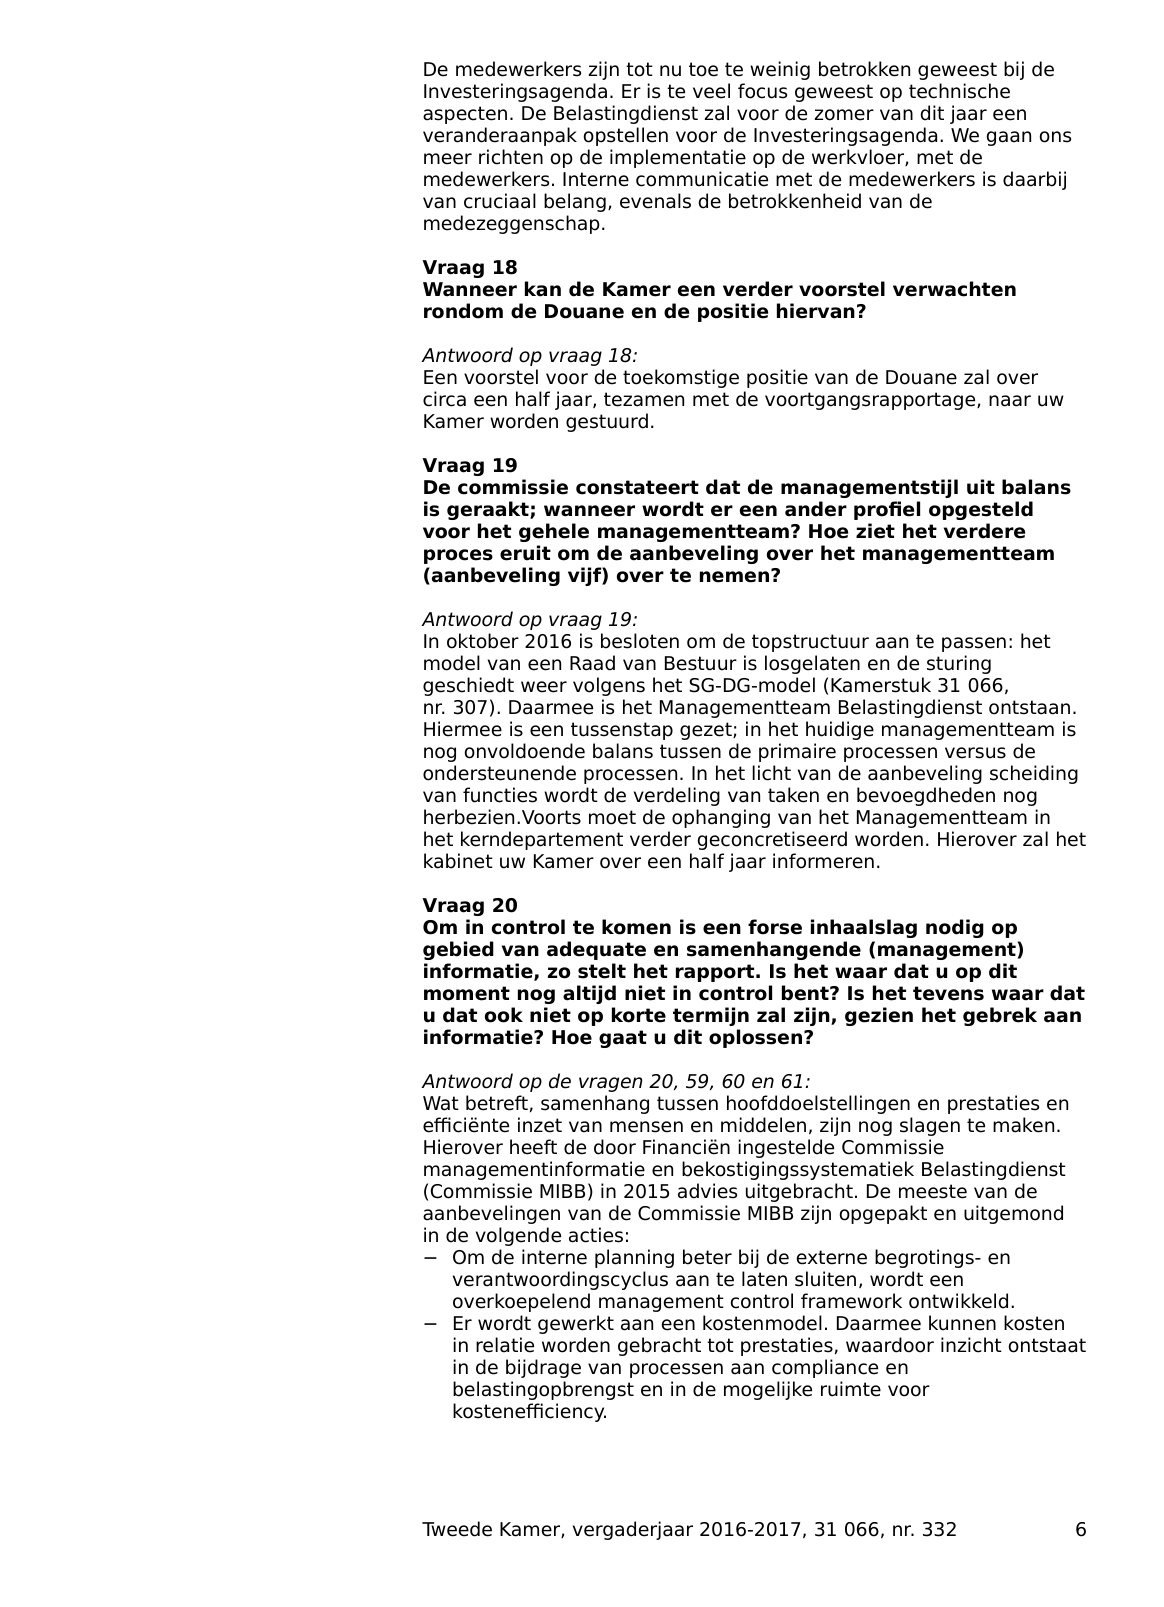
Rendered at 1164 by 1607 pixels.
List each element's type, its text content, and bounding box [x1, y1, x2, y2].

text Een voorstel voor de toekomstige positie van de Douane zal over circa een half jaar, tezamen met de voortgangsrapportage, naar uw Kamer worden gestuurd. [422, 367, 1087, 433]
text Vraag 20 [422, 895, 1087, 917]
text − Om de interne planning beter bij de externe begrotings- en verantwoordingscyclus aan te laten sluiten, wordt een overkoepelend management control framework ontwikkeld. [422, 1247, 1087, 1313]
text De medewerkers zijn tot nu toe te weinig betrokken geweest bij de Investeringsagenda. Er is te veel focus geweest op technische aspecten. De Belastingdienst zal voor de zomer van dit jaar een veranderaanpak opstellen voor de Investeringsagenda. We gaan ons meer richten op de implementatie op de werkvloer, met de medewerkers. Interne communicatie met de medewerkers is daarbij van cruciaal belang, evenals de betrokkenheid van de medezeggenschap. [422, 59, 1087, 235]
text Antwoord op vraag 19: [422, 609, 1087, 631]
text De commissie constateert dat de managementstijl uit balans is geraakt; wanneer wordt er een ander profiel opgesteld voor het gehele managementteam? Hoe ziet het verdere proces eruit om de aanbeveling over het managementteam (aanbeveling vijf) over te nemen? [422, 477, 1087, 587]
text − Er wordt gewerkt aan een kostenmodel. Daarmee kunnen kosten in relatie worden gebracht tot prestaties, waardoor inzicht ontstaat in de bijdrage van processen aan compliance en belastingopbrengst en in de mogelijke ruimte voor kostenefficiency. [422, 1313, 1087, 1423]
text In oktober 2016 is besloten om de topstructuur aan te passen: het model van een Raad van Bestuur is losgelaten en de sturing geschiedt weer volgens het SG-DG-model (Kamerstuk 31 066, nr. 307). Daarmee is het Managementteam Belastingdienst ontstaan. Hiermee is een tussenstap gezet; in het huidige managementteam is nog onvoldoende balans tussen de primaire processen versus de ondersteunende processen. In het licht van de aanbeveling scheiding van functies wordt de verdeling van taken en bevoegdheden nog herbezien.Voorts moet de ophanging van het Managementteam in het kerndepartement verder geconcretiseerd worden. Hierover zal het kabinet uw Kamer over een half jaar informeren. [422, 631, 1087, 873]
text Vraag 18 [422, 257, 1087, 279]
text Antwoord op de vragen 20, 59, 60 en 61: [422, 1071, 1087, 1093]
text Wat betreft, samenhang tussen hoofddoelstellingen en prestaties en efficiënte inzet van mensen en middelen, zijn nog slagen te maken. Hierover heeft de door Financiën ingestelde Commissie managementinformatie en bekostigingssystematiek Belastingdienst (Commissie MIBB) in 2015 advies uitgebracht. De meeste van de aanbevelingen van de Commissie MIBB zijn opgepakt en uitgemond in de volgende acties: [422, 1093, 1087, 1247]
text Vraag 19 [422, 455, 1087, 477]
text Om in control te komen is een forse inhaalslag nodig op gebied van adequate en samenhangende (management) informatie, zo stelt het rapport. Is het waar dat u op dit moment nog altijd niet in control bent? Is het tevens waar dat u dat ook niet op korte termijn zal zijn, gezien het gebrek aan informatie? Hoe gaat u dit oplossen? [422, 917, 1087, 1049]
text Antwoord op vraag 18: [422, 345, 1087, 367]
text Wanneer kan de Kamer een verder voorstel verwachten rondom de Douane en de positie hiervan? [422, 279, 1087, 323]
